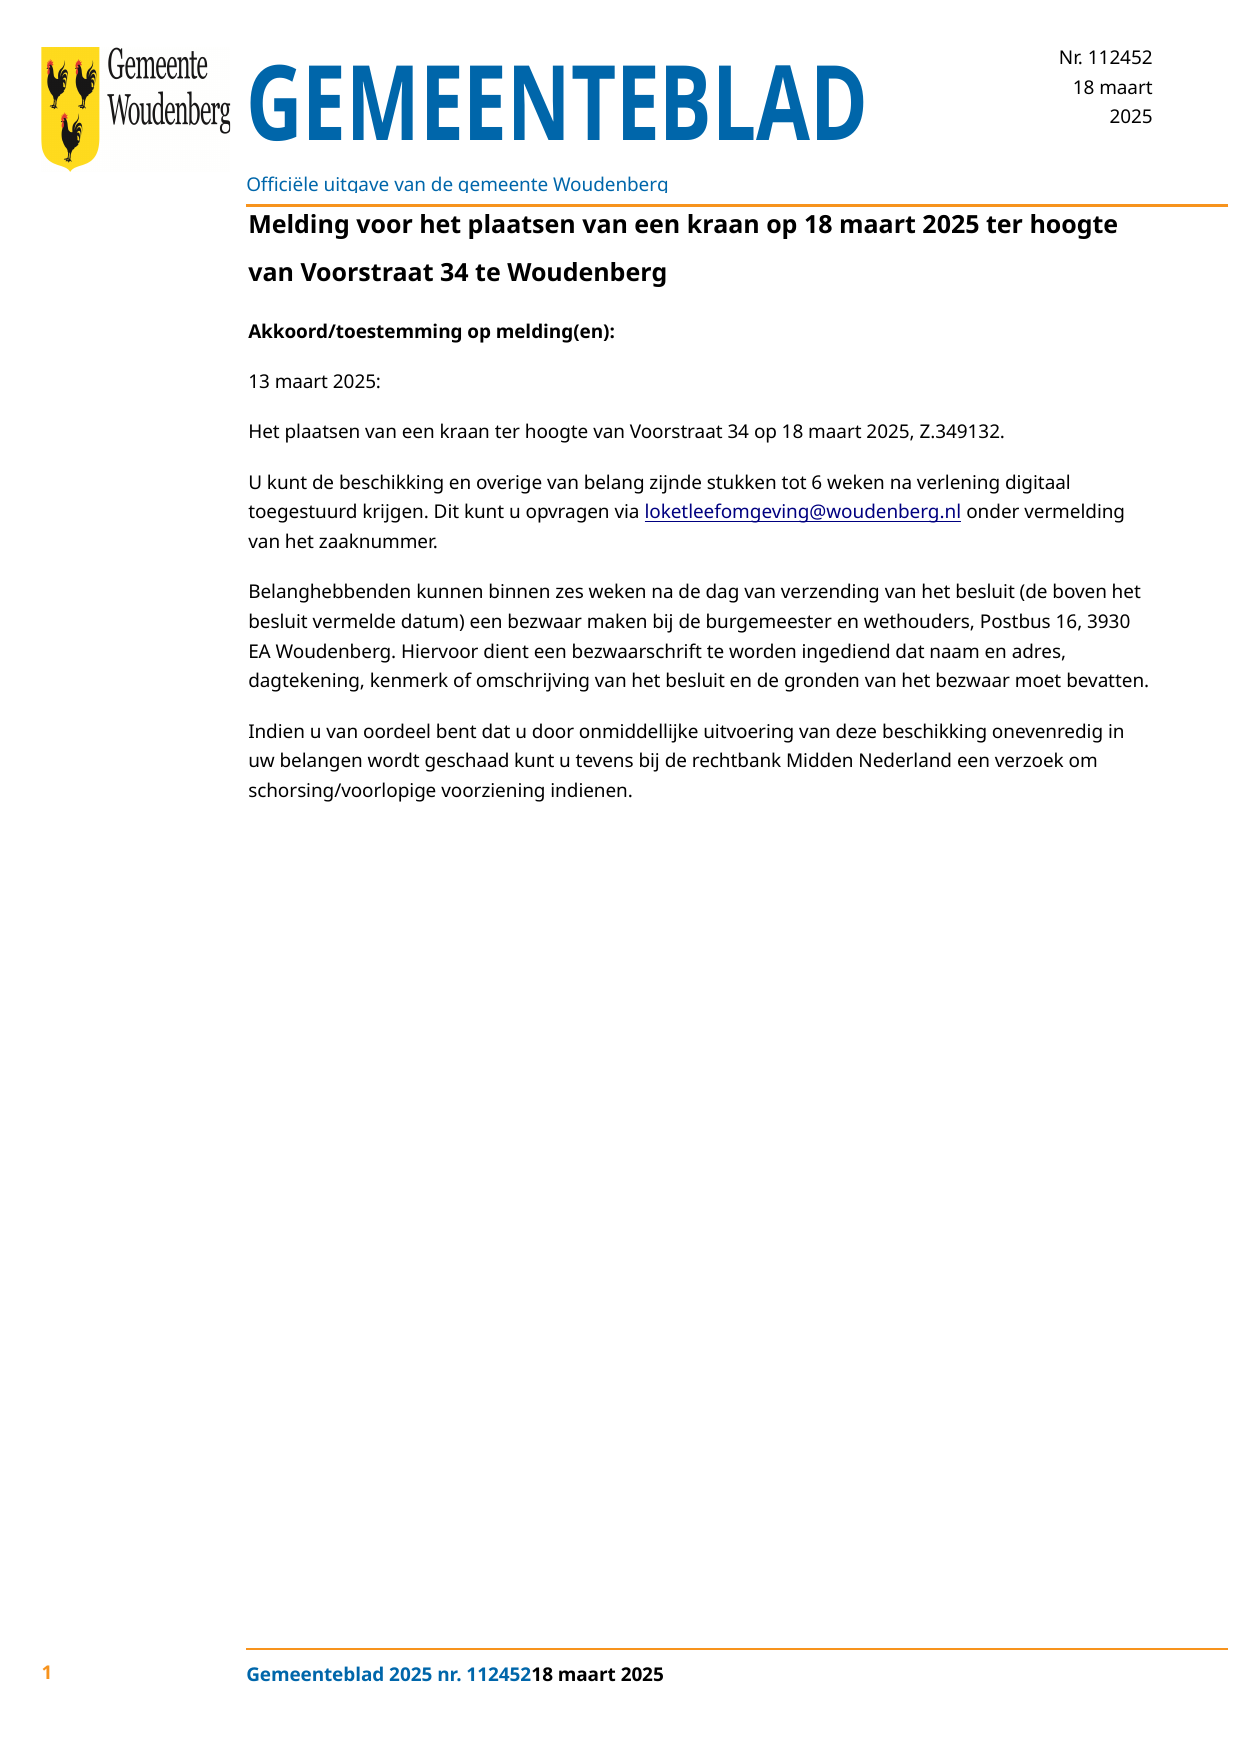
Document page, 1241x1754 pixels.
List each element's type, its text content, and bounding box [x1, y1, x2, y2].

text Akkoord/toestemming op melding(en): [248, 318, 1152, 344]
text Indien u van oordeel bent dat u door onmiddellijke uitvoering van deze beschikking onevenredig in uw belangen wordt geschaad kunt u tevens bij de rechtbank Midden Nederland een verzoek om schorsing/voorlopige voorziening indienen. [248, 718, 1152, 803]
text Melding voor het plaatsen van een kraan op 18 maart 2025 ter hoogte van Voorstraat 34 te Woudenberg [248, 207, 1152, 288]
text 13 maart 2025: [248, 368, 1152, 394]
text U kunt de beschikking en overige van belang zijnde stukken tot 6 weken na verlening digitaal toegestuurd krijgen. Dit kunt u opvragen via loketleefomgeving@woudenberg.nl onder vermelding van het zaaknummer. [248, 469, 1152, 554]
picture [41, 47, 231, 172]
text Belanghebbenden kunnen binnen zes weken na de dag van verzending van het besluit (de boven het besluit vermelde datum) een bezwaar maken bij de burgemeester en wethouders, Postbus 16, 3930 EA Woudenberg. Hiervoor dient een bezwaarschrift te worden ingediend dat naam en adres, dagtekening, kenmerk of omschrijving van het besluit en de gronden van het bezwaar moet bevatten. [248, 579, 1152, 693]
text Het plaatsen van een kraan ter hoogte van Voorstraat 34 op 18 maart 2025, Z.349132. [248, 419, 1152, 444]
